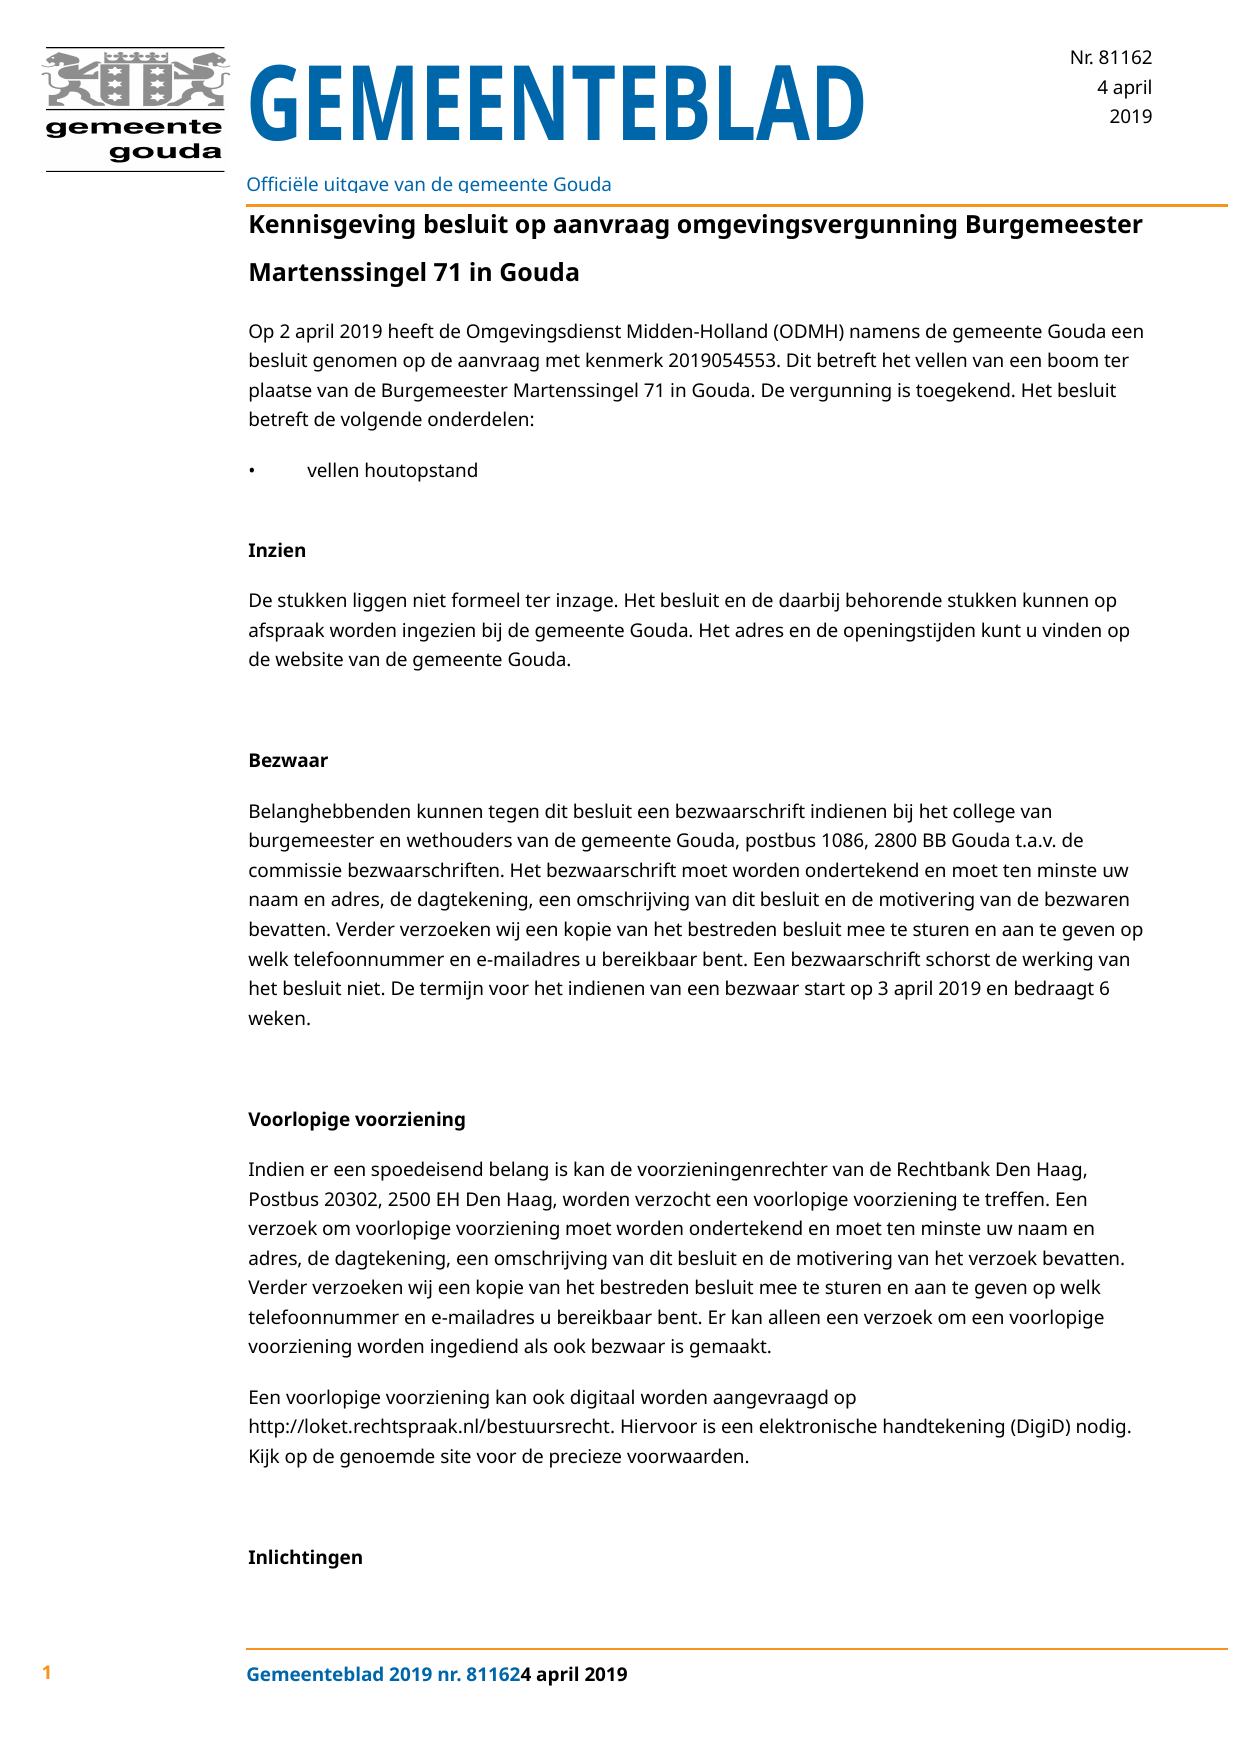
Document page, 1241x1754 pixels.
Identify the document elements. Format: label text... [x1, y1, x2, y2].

text Indien er een spoedeisend belang is kan de voorzieningenrechter van de Rechtbank Den Haag, Postbus 20302, 2500 EH Den Haag, worden verzocht een voorlopige voorziening te treffen. Een verzoek om voorlopige voorziening moet worden ondertekend en moet ten minste uw naam en adres, de dagtekening, een omschrijving van dit besluit en de motivering van het verzoek bevatten. Verder verzoeken wij een kopie van het bestreden besluit mee te sturen en aan te geven op welk telefoonnummer en e-mailadres u bereikbaar bent. Er kan alleen een verzoek om een voorlopige voorziening worden ingediend als ook bezwaar is gemaakt. [248, 1156, 1152, 1359]
list vellen houtopstand [248, 457, 1152, 483]
picture [41, 47, 231, 172]
text Op 2 april 2019 heeft de Omgevingsdienst Midden-Holland (ODMH) namens de gemeente Gouda een besluit genomen op de aanvraag met kenmerk 2019054553. Dit betreft het vellen van een boom ter plaatse van de Burgemeester Martenssingel 71 in Gouda. De vergunning is toegekend. Het besluit betreft de volgende onderdelen: [248, 318, 1152, 432]
text Bezwaar [248, 747, 1152, 773]
text Inzien [248, 537, 1152, 563]
text Inlichtingen [248, 1544, 1152, 1570]
text Een voorlopige voorziening kan ook digitaal worden aangevraagd op http://loket.rechtspraak.nl/bestuursrecht. Hiervoor is een elektronische handtekening (DigiD) nodig. Kijk op de genoemde site voor de precieze voorwaarden. [248, 1384, 1152, 1469]
text Voorlopige voorziening [248, 1106, 1152, 1132]
text Kennisgeving besluit op aanvraag omgevingsvergunning Burgemeester Martenssingel 71 in Gouda [248, 207, 1152, 288]
text Belanghebbenden kunnen tegen dit besluit een bezwaarschrift indienen bij het college van burgemeester en wethouders van de gemeente Gouda, postbus 1086, 2800 BB Gouda t.a.v. de commissie bezwaarschriften. Het bezwaarschrift moet worden ondertekend en moet ten minste uw naam en adres, de dagtekening, een omschrijving van dit besluit en de motivering van de bezwaren bevatten. Verder verzoeken wij een kopie van het bestreden besluit mee te sturen en aan te geven op welk telefoonnummer en e-mailadres u bereikbaar bent. Een bezwaarschrift schorst de werking van het besluit niet. De termijn voor het indienen van een bezwaar start op 3 april 2019 en bedraagt 6 weken. [248, 798, 1152, 1031]
text De stukken liggen niet formeel ter inzage. Het besluit en de daarbij behorende stukken kunnen op afspraak worden ingezien bij de gemeente Gouda. Het adres en de openingstijden kunt u vinden op de website van de gemeente Gouda. [248, 587, 1152, 672]
